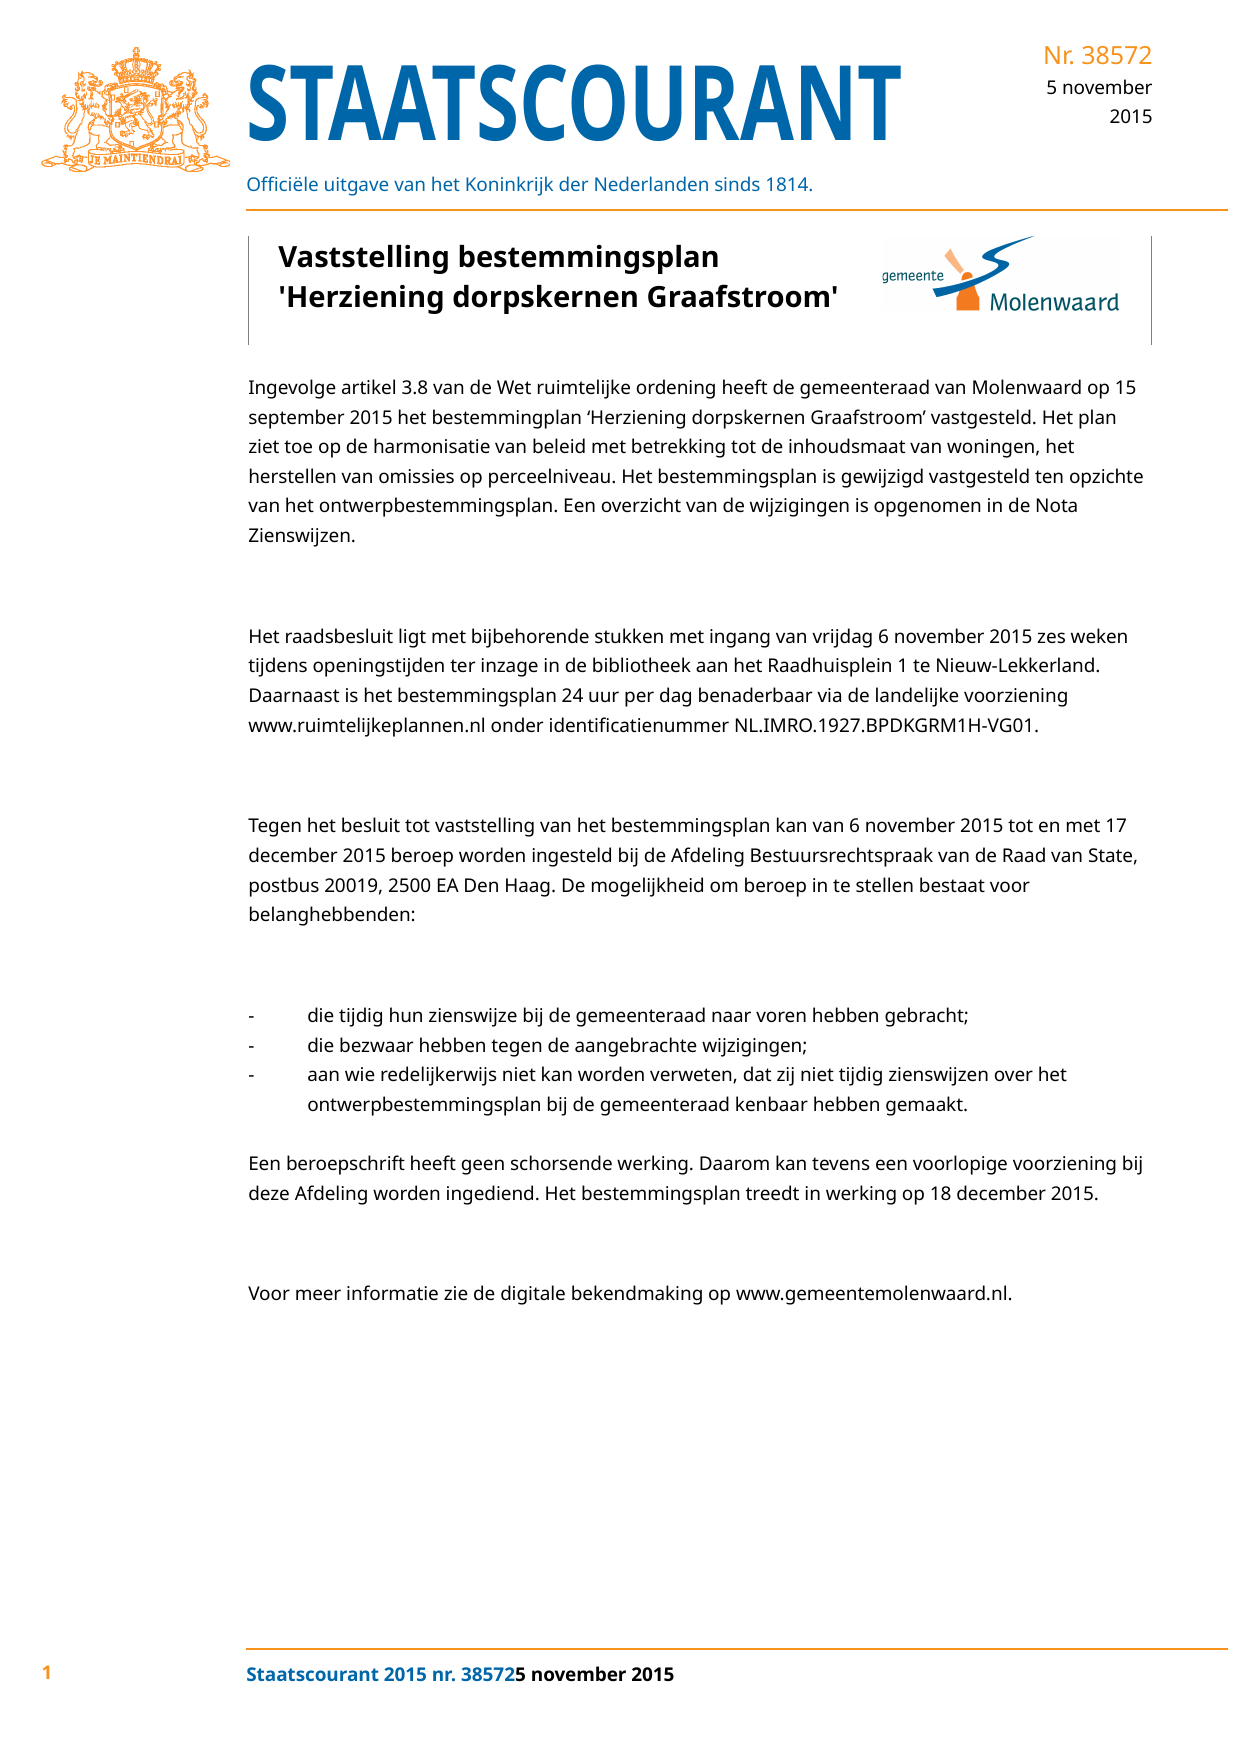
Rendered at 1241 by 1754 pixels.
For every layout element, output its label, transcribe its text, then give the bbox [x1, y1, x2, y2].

picture [882, 236, 1119, 311]
text Een beroepschrift heeft geen schorsende werking. Daarom kan tevens een voorlopige voorziening bij deze Afdeling worden ingediend. Het bestemmingsplan treedt in werking op 18 december 2015. [248, 1150, 1152, 1205]
list die bezwaar hebben tegen de aangebrachte wijzigingen; [248, 1032, 1152, 1057]
picture [41, 47, 231, 172]
table_header Vaststelling bestemmingsplan 'Herziening dorpskernen Graafstroom' [249, 236, 850, 345]
text Ingevolge artikel 3.8 van de Wet ruimtelijke ordening heeft de gemeenteraad van Molenwaard op 15 september 2015 het bestemmingplan ‘Herziening dorpskernen Graafstroom’ vastgesteld. Het plan ziet toe op de harmonisatie van beleid met betrekking tot de inhoudsmaat van woningen, het herstellen van omissies op perceelniveau. Het bestemmingsplan is gewijzigd vastgesteld ten opzichte van het ontwerpbestemmingsplan. Een overzicht van de wijzigingen is opgenomen in de Nota Zienswijzen. [248, 374, 1152, 548]
text Voor meer informatie zie de digitale bekendmaking op www.gemeentemolenwaard.nl. [248, 1281, 1152, 1306]
table_header [850, 236, 1151, 345]
list die tijdig hun zienswijze bij de gemeenteraad naar voren hebben gebracht; [248, 1002, 1152, 1028]
text Het raadsbesluit ligt met bijbehorende stukken met ingang van vrijdag 6 november 2015 zes weken tijdens openingstijden ter inzage in de bibliotheek aan het Raadhuisplein 1 te Nieuw-Lekkerland. Daarnaast is het bestemmingsplan 24 uur per dag benaderbaar via de landelijke voorziening www.ruimtelijkeplannen.nl onder identificatienummer NL.IMRO.1927.BPDKGRM1H-VG01. [248, 623, 1152, 737]
list aan wie redelijkerwijs niet kan worden verweten, dat zij niet tijdig zienswijzen over het ontwerpbestemmingsplan bij de gemeenteraad kenbaar hebben gemaakt. [248, 1061, 1152, 1117]
text Tegen het besluit tot vaststelling van het bestemmingsplan kan van 6 november 2015 tot en met 17 december 2015 beroep worden ingesteld bij de Afdeling Bestuursrechtspraak van de Raad van State, postbus 20019, 2500 EA Den Haag. De mogelijkheid om beroep in te stellen bestaat voor belanghebbenden: [248, 813, 1152, 927]
